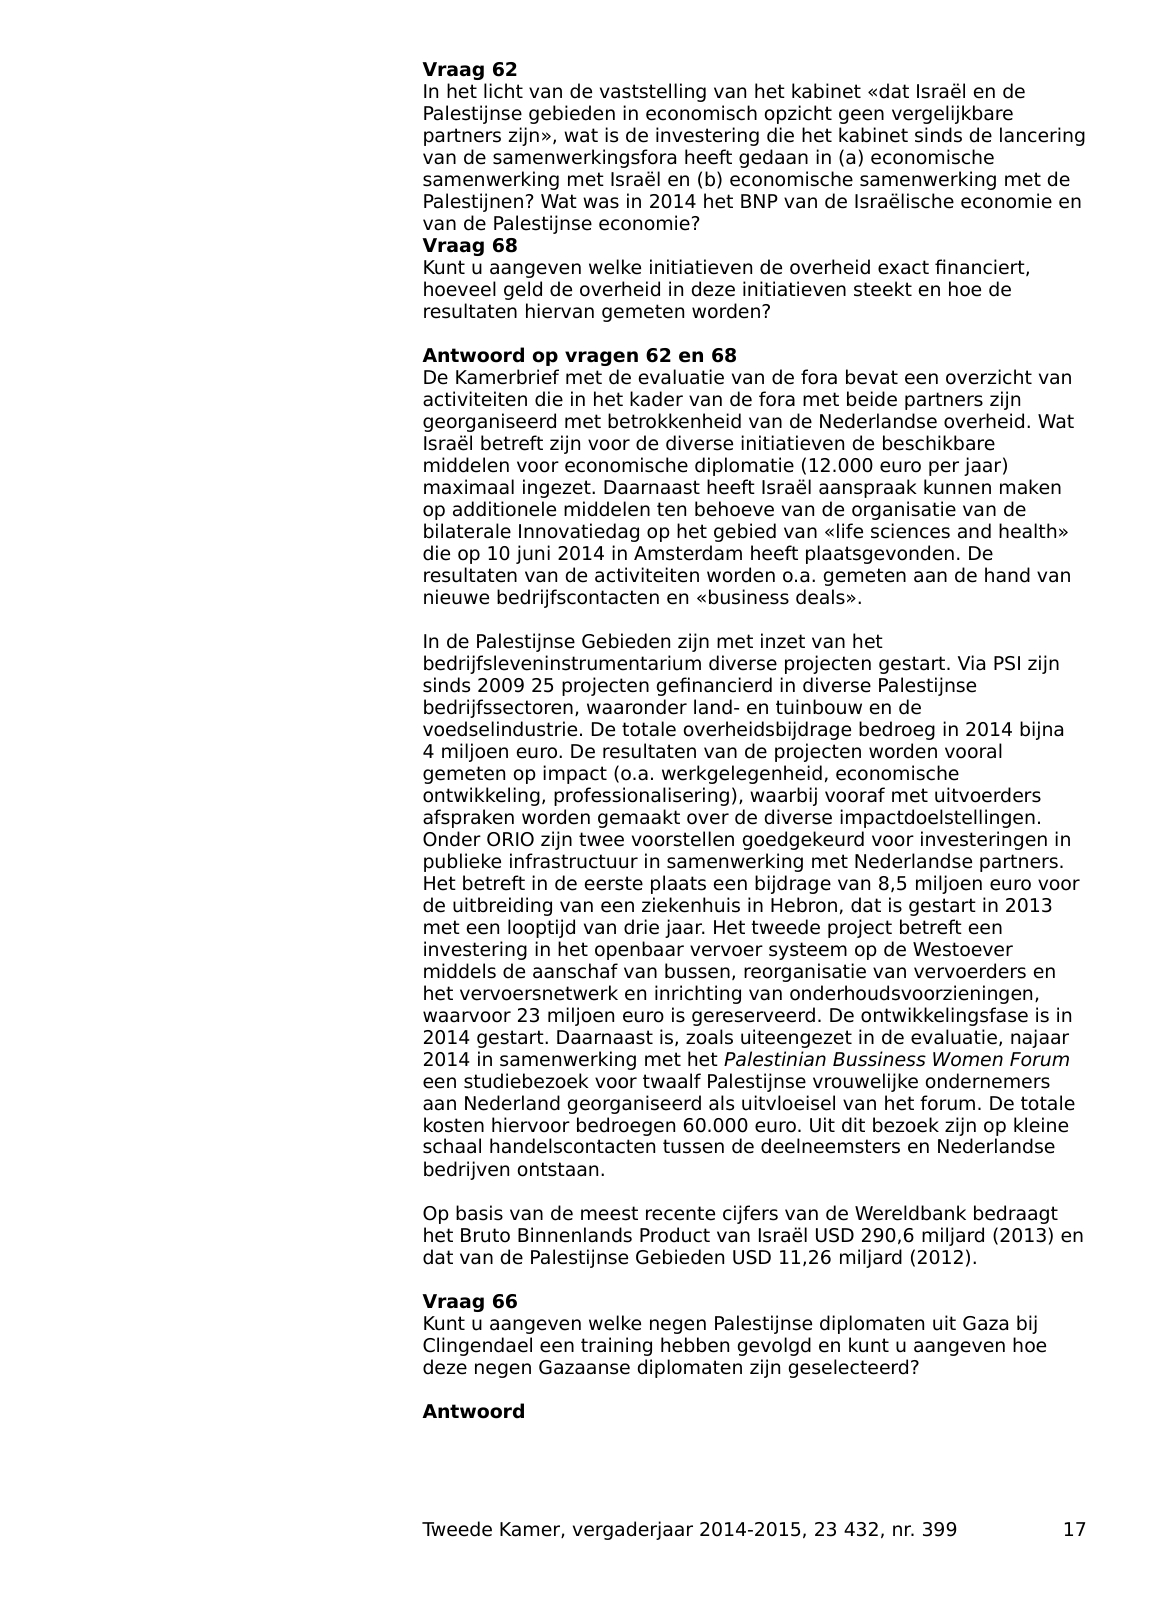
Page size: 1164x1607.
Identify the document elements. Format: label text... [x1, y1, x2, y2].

text In het licht van de vaststelling van het kabinet «dat Israël en de Palestijnse gebieden in economisch opzicht geen vergelijkbare partners zijn», wat is de investering die het kabinet sinds de lancering van de samenwerkingsfora heeft gedaan in (a) economische samenwerking met Israël en (b) economische samenwerking met de Palestijnen? Wat was in 2014 het BNP van de Israëlische economie en van de Palestijnse economie? [422, 81, 1087, 235]
text Vraag 62 [422, 59, 1087, 81]
text Vraag 66 [422, 1291, 1087, 1313]
text Antwoord op vragen 62 en 68 [422, 345, 1087, 367]
text Kunt u aangeven welke negen Palestijnse diplomaten uit Gaza bij Clingendael een training hebben gevolgd en kunt u aangeven hoe deze negen Gazaanse diplomaten zijn geselecteerd? [422, 1313, 1087, 1379]
text Kunt u aangeven welke initiatieven de overheid exact financiert, hoeveel geld de overheid in deze initiatieven steekt en hoe de resultaten hiervan gemeten worden? [422, 257, 1087, 323]
text Op basis van de meest recente cijfers van de Wereldbank bedraagt het Bruto Binnenlands Product van Israël USD 290,6 miljard (2013) en dat van de Palestijnse Gebieden USD 11,26 miljard (2012). [422, 1203, 1087, 1268]
text Vraag 68 [422, 235, 1087, 257]
text In de Palestijnse Gebieden zijn met inzet van het bedrijfsleveninstrumentarium diverse projecten gestart. Via PSI zijn sinds 2009 25 projecten gefinancierd in diverse Palestijnse bedrijfssectoren, waaronder land- en tuinbouw en de voedselindustrie. De totale overheidsbijdrage bedroeg in 2014 bijna 4 miljoen euro. De resultaten van de projecten worden vooral gemeten op impact (o.a. werkgelegenheid, economische ontwikkeling, professionalisering), waarbij vooraf met uitvoerders afspraken worden gemaakt over de diverse impactdoelstellingen. Onder ORIO zijn twee voorstellen goedgekeurd voor investeringen in publieke infrastructuur in samenwerking met Nederlandse partners. Het betreft in de eerste plaats een bijdrage van 8,5 miljoen euro voor de uitbreiding van een ziekenhuis in Hebron, dat is gestart in 2013 met een looptijd van drie jaar. Het tweede project betreft een investering in het openbaar vervoer systeem op de Westoever middels de aanschaf van bussen, reorganisatie van vervoerders en het vervoersnetwerk en inrichting van onderhoudsvoorzieningen, waarvoor 23 miljoen euro is gereserveerd. De ontwikkelingsfase is in 2014 gestart. Daarnaast is, zoals uiteengezet in de evaluatie, najaar 2014 in samenwerking met het Palestinian Bussiness Women Forum een studiebezoek voor twaalf Palestijnse vrouwelijke ondernemers aan Nederland georganiseerd als uitvloeisel van het forum. De totale kosten hiervoor bedroegen 60.000 euro. Uit dit bezoek zijn op kleine schaal handelscontacten tussen de deelneemsters en Nederlandse bedrijven ontstaan. [422, 631, 1087, 1180]
text De Kamerbrief met de evaluatie van de fora bevat een overzicht van activiteiten die in het kader van de fora met beide partners zijn georganiseerd met betrokkenheid van de Nederlandse overheid. Wat Israël betreft zijn voor de diverse initiatieven de beschikbare middelen voor economische diplomatie (12.000 euro per jaar) maximaal ingezet. Daarnaast heeft Israël aanspraak kunnen maken op additionele middelen ten behoeve van de organisatie van de bilaterale Innovatiedag op het gebied van «life sciences and health» die op 10 juni 2014 in Amsterdam heeft plaatsgevonden. De resultaten van de activiteiten worden o.a. gemeten aan de hand van nieuwe bedrijfscontacten en «business deals». [422, 367, 1087, 609]
text Antwoord [422, 1401, 1087, 1423]
